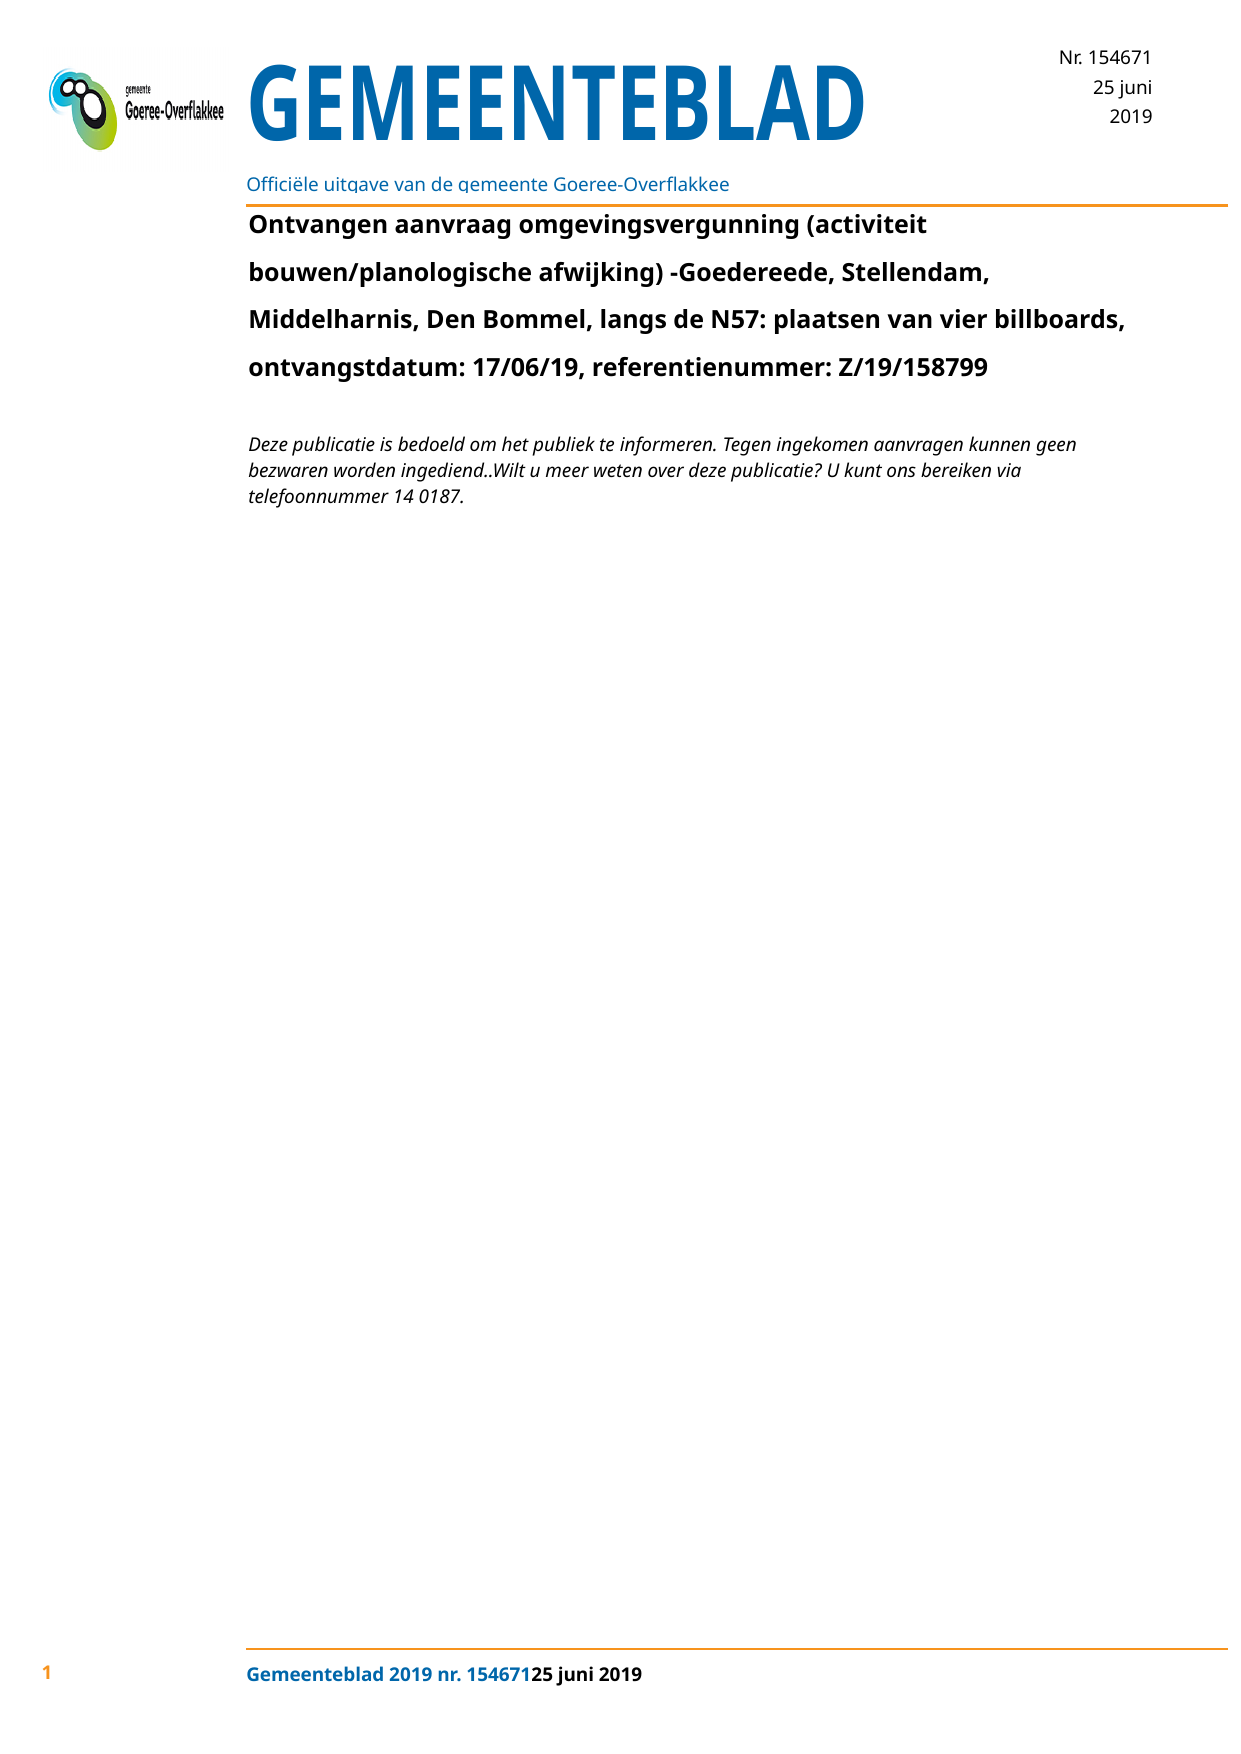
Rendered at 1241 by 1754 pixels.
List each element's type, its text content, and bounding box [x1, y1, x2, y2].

text Deze publicatie is bedoeld om het publiek te informeren. Tegen ingekomen aanvragen kunnen geen bezwaren worden ingediend..Wilt u meer weten over deze publicatie? U kunt ons bereiken via telefoonnummer 14 0187. [248, 431, 1152, 508]
text Ontvangen aanvraag omgevingsvergunning (activiteit bouwen/planologische afwijking) -Goedereede, Stellendam, Middelharnis, Den Bommel, langs de N57: plaatsen van vier billboards, ontvangstdatum: 17/06/19, referentienummer: Z/19/158799 [248, 207, 1152, 384]
picture [41, 47, 231, 172]
